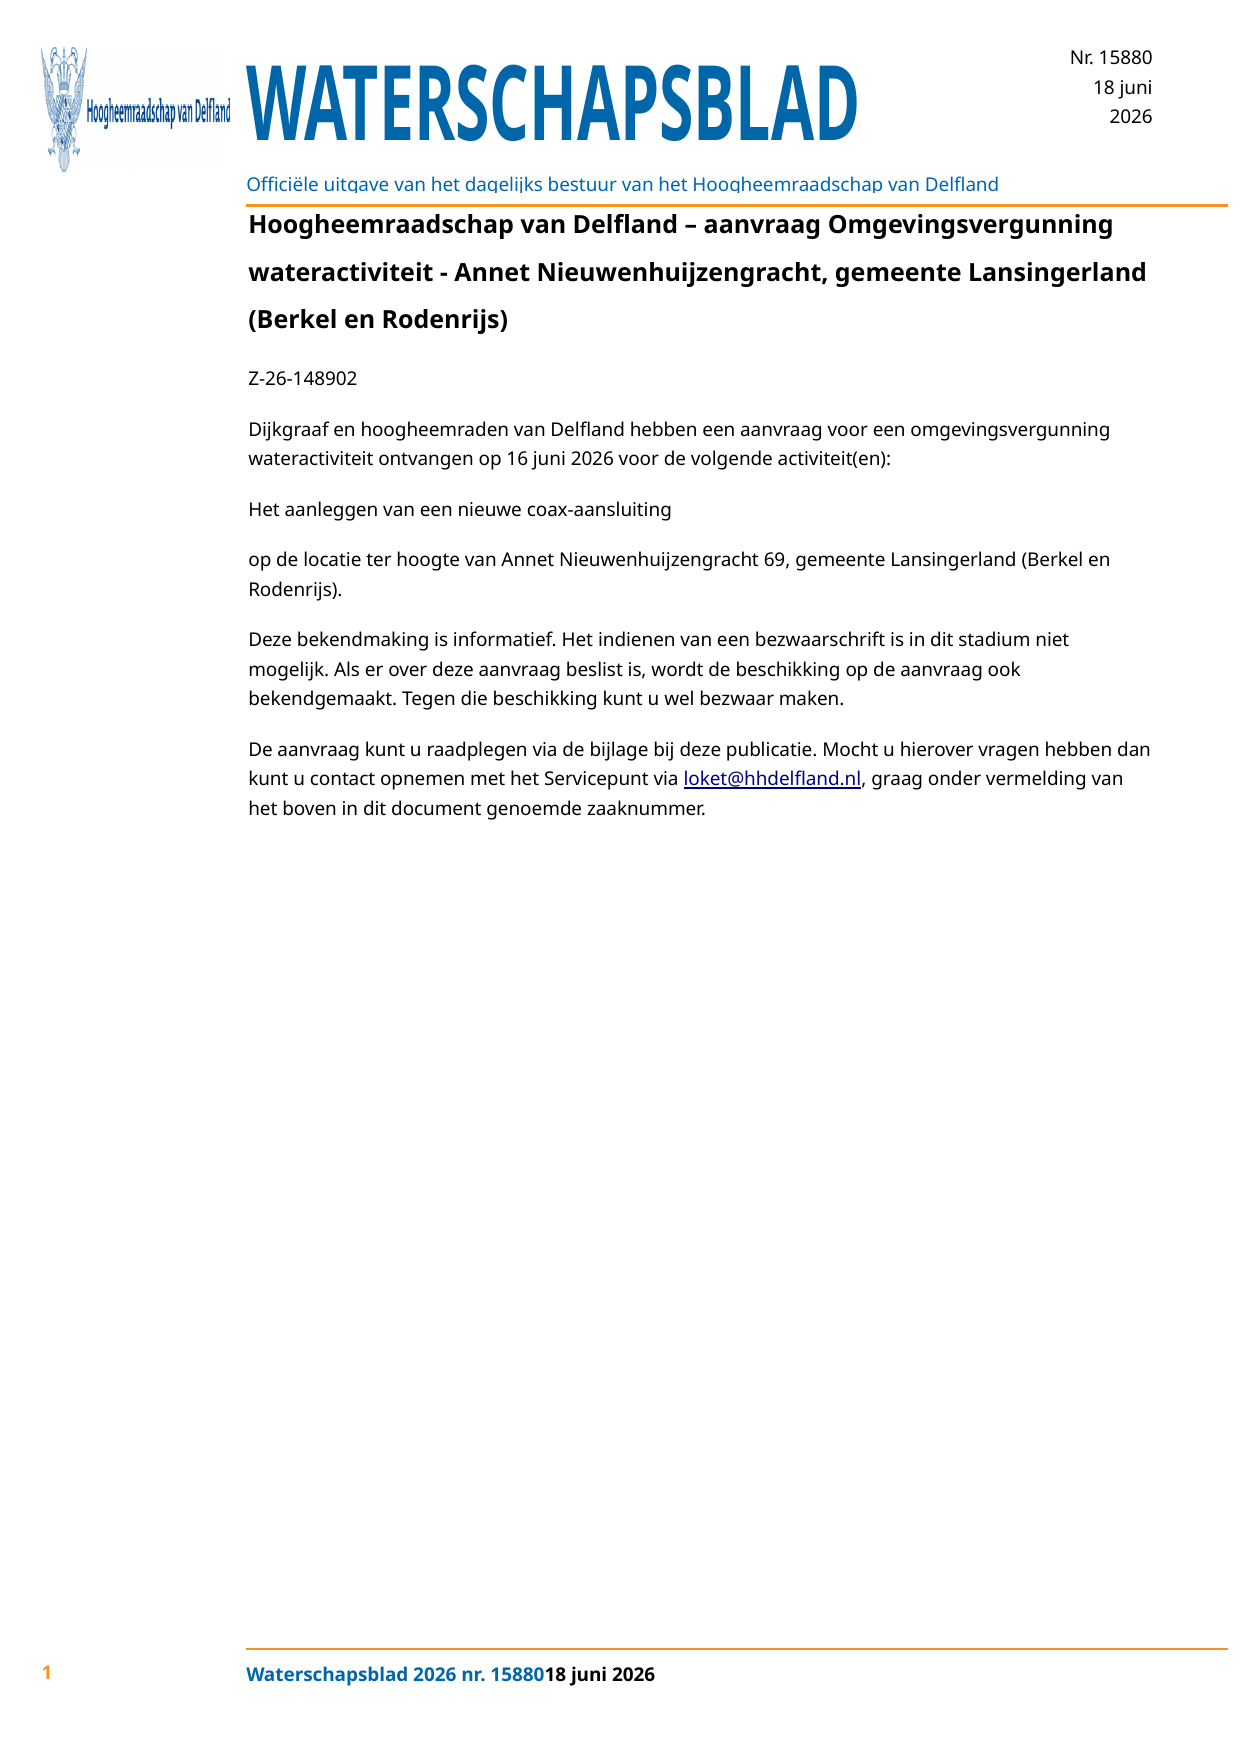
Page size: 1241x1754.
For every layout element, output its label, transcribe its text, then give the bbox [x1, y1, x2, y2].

picture [41, 47, 231, 172]
text De aanvraag kunt u raadplegen via de bijlage bij deze publicatie. Mocht u hierover vragen hebben dan kunt u contact opnemen met het Servicepunt via loket@hhdelfland.nl, graag onder vermelding van het boven in dit document genoemde zaaknummer. [248, 736, 1152, 821]
text Het aanleggen van een nieuwe coax-aansluiting [248, 496, 1152, 522]
text Dijkgraaf en hoogheemraden van Delfland hebben een aanvraag voor een omgevingsvergunning wateractiviteit ontvangen op 16 juni 2026 voor de volgende activiteit(en): [248, 416, 1152, 471]
text Deze bekendmaking is informatief. Het indienen van een bezwaarschrift is in dit stadium niet mogelijk. Als er over deze aanvraag beslist is, wordt de beschikking op de aanvraag ook bekendgemaakt. Tegen die beschikking kunt u wel bezwaar maken. [248, 626, 1152, 711]
text op de locatie ter hoogte van Annet Nieuwenhuijzengracht 69, gemeente Lansingerland (Berkel en Rodenrijs). [248, 546, 1152, 602]
text Hoogheemraadschap van Delfland – aanvraag Omgevingsvergunning wateractiviteit - Annet Nieuwenhuijzengracht, gemeente Lansingerland (Berkel en Rodenrijs) [248, 207, 1152, 336]
text Z-26-148902 [248, 366, 1152, 391]
